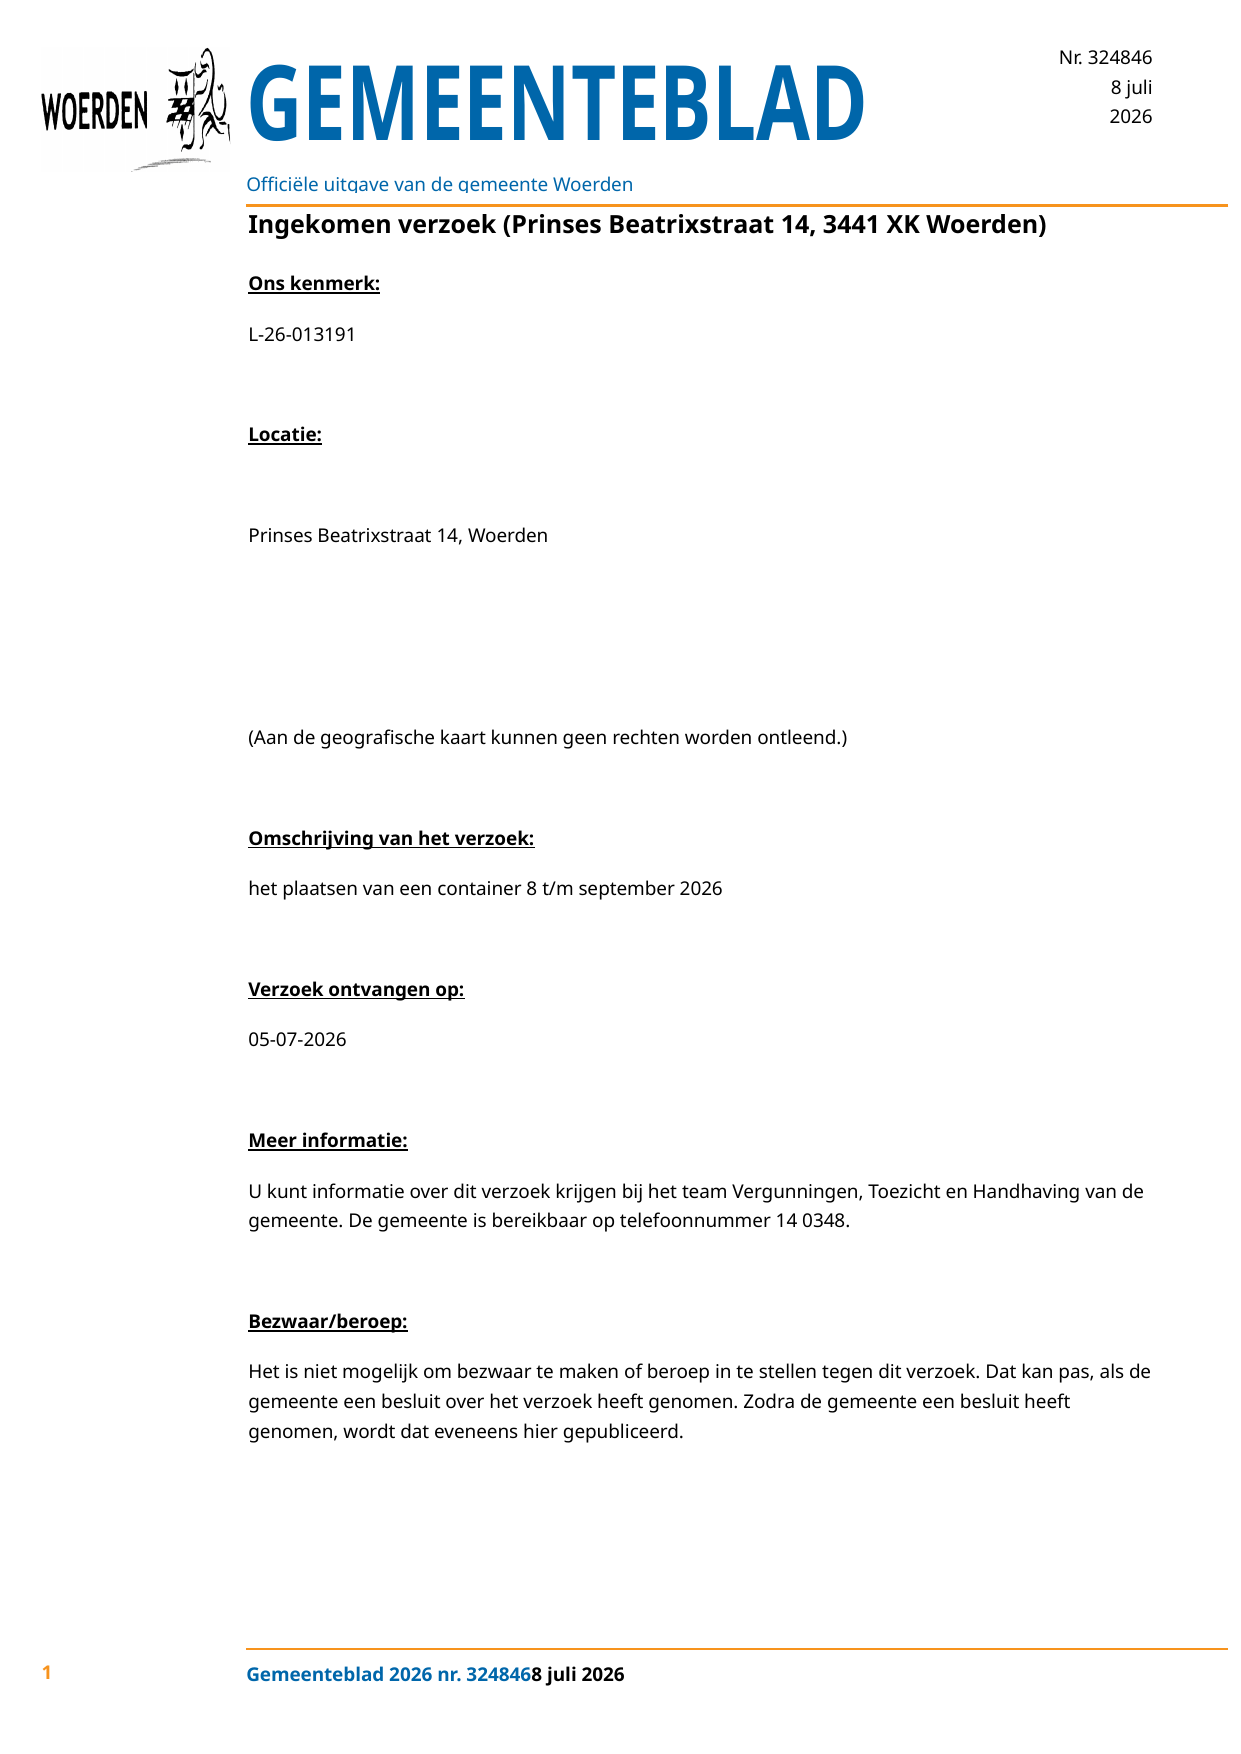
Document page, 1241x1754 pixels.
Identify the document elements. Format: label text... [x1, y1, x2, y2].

text Omschrijving van het verzoek: [248, 825, 1152, 851]
picture [41, 47, 231, 172]
text het plaatsen van een container 8 t/m september 2026 [248, 875, 1152, 901]
text Het is niet mogelijk om bezwaar te maken of beroep in te stellen tegen dit verzoek. Dat kan pas, als de gemeente een besluit over het verzoek heeft genomen. Zodra de gemeente een besluit heeft genomen, wordt dat eveneens hier gepubliceerd. [248, 1359, 1152, 1443]
text L-26-013191 [248, 321, 1152, 346]
text 05-07-2026 [248, 1027, 1152, 1052]
text Prinses Beatrixstraat 14, Woerden [248, 522, 1152, 548]
text U kunt informatie over dit verzoek krijgen bij het team Vergunningen, Toezicht en Handhaving van de gemeente. De gemeente is bereikbaar op telefoonnummer 14 0348. [248, 1178, 1152, 1233]
text Locatie: [248, 422, 1152, 447]
text Bezwaar/beroep: [248, 1308, 1152, 1334]
text Verzoek ontvangen op: [248, 976, 1152, 1002]
text Ingekomen verzoek (Prinses Beatrixstraat 14, 3441 XK Woerden) [248, 207, 1152, 241]
text (Aan de geografische kaart kunnen geen rechten worden ontleend.) [248, 724, 1152, 750]
text Ons kenmerk: [248, 270, 1152, 296]
text Meer informatie: [248, 1127, 1152, 1153]
